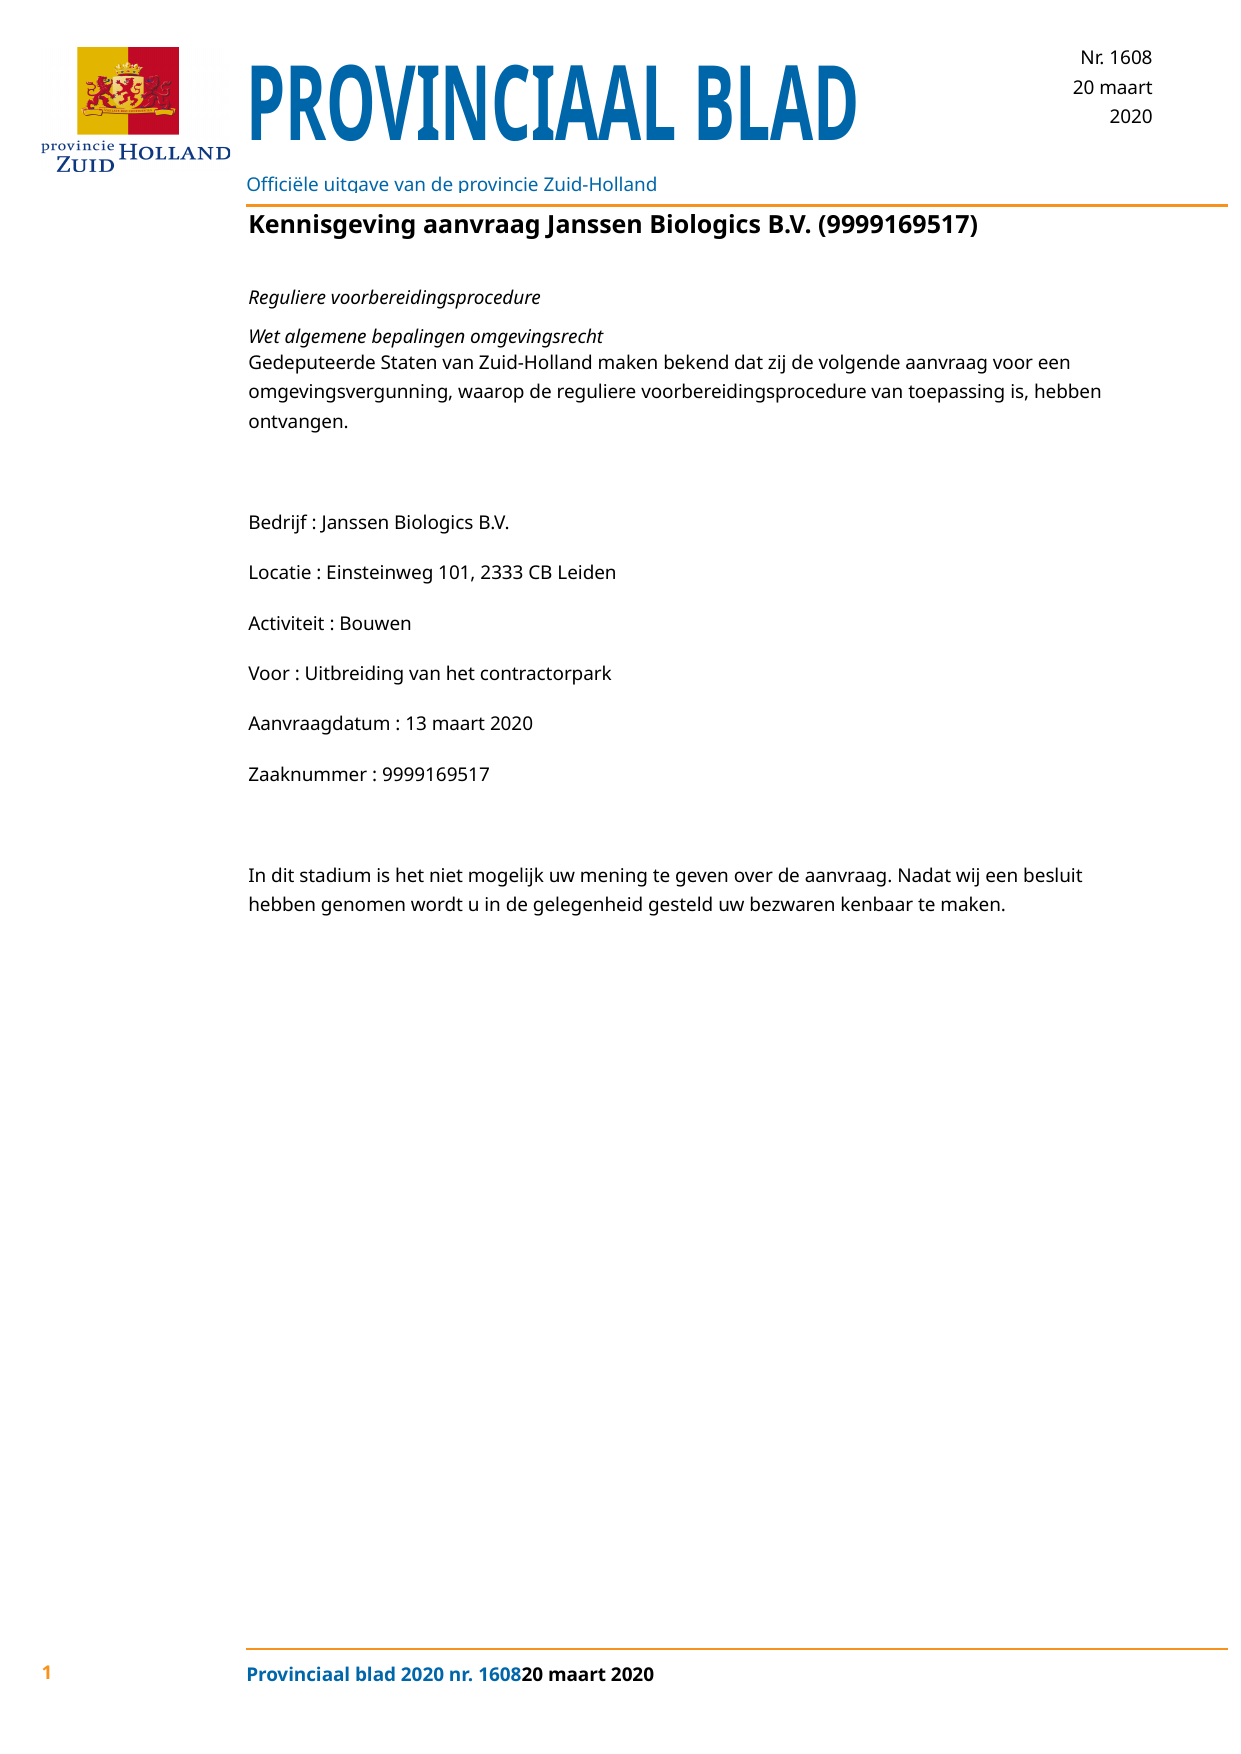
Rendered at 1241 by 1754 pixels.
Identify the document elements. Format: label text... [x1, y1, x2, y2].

text Aanvraagdatum : 13 maart 2020 [248, 711, 1152, 736]
text Activiteit : Bouwen [248, 610, 1152, 635]
text Voor : Uitbreiding van het contractorpark [248, 660, 1152, 686]
picture [41, 47, 231, 172]
text Bedrijf : Janssen Biologics B.V. [248, 509, 1152, 534]
text Zaaknummer : 9999169517 [248, 761, 1152, 787]
text Kennisgeving aanvraag Janssen Biologics B.V. (9999169517) [248, 207, 1152, 241]
text In dit stadium is het niet mogelijk uw mening te geven over de aanvraag. Nadat wij een besluit hebben genomen wordt u in de gelegenheid gesteld uw bezwaren kenbaar te maken. [248, 862, 1152, 917]
text Reguliere voorbereidingsprocedure [248, 284, 1152, 309]
text Wet algemene bepalingen omgevingsrecht [248, 323, 1152, 349]
text Locatie : Einsteinweg 101, 2333 CB Leiden [248, 559, 1152, 585]
text Gedeputeerde Staten van Zuid-Holland maken bekend dat zij de volgende aanvraag voor een omgevingsvergunning, waarop de reguliere voorbereidingsprocedure van toepassing is, hebben ontvangen. [248, 349, 1152, 434]
